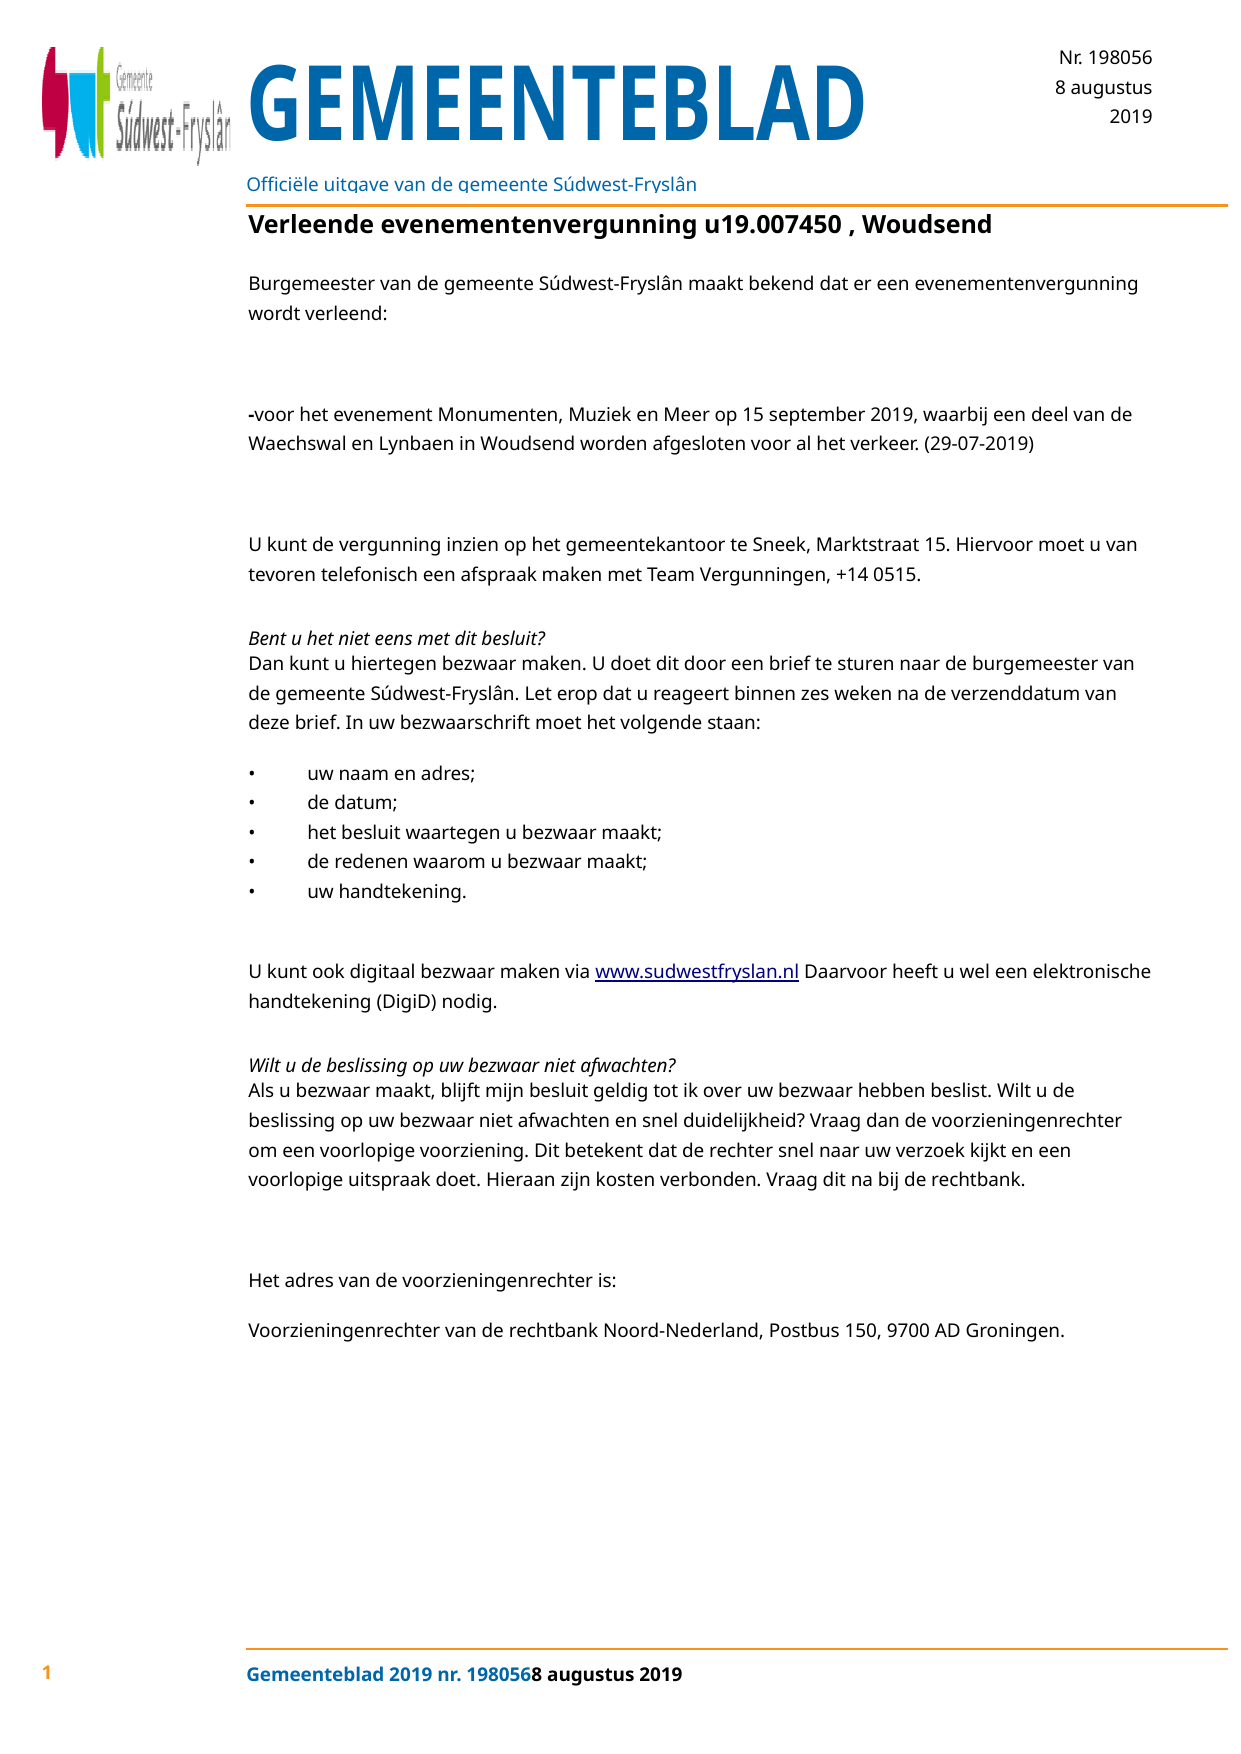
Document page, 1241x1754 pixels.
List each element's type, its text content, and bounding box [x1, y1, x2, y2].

list uw handtekening. [248, 878, 1152, 904]
text -voor het evenement Monumenten, Muziek en Meer op 15 september 2019, waarbij een deel van de Waechswal en Lynbaen in Woudsend worden afgesloten voor al het verkeer. (29-07-2019) [248, 401, 1152, 456]
list de datum; [248, 789, 1152, 815]
list het besluit waartegen u bezwaar maakt; [248, 819, 1152, 845]
text Het adres van de voorzieningenrechter is: [248, 1267, 1152, 1293]
text Verleende evenementenvergunning u19.007450 , Woudsend [248, 207, 1152, 241]
text Als u bezwaar maakt, blijft mijn besluit geldig tot ik over uw bezwaar hebben beslist. Wilt u de beslissing op uw bezwaar niet afwachten en snel duidelijkheid? Vraag dan de voorzieningenrechter om een voorlopige voorziening. Dit betekent dat de rechter snel naar uw verzoek kijkt en een voorlopige uitspraak doet. Hieraan zijn kosten verbonden. Vraag dit na bij de rechtbank. [248, 1078, 1152, 1192]
text Burgemeester van de gemeente Súdwest-Fryslân maakt bekend dat er een evenementenvergunning wordt verleend: [248, 270, 1152, 326]
list uw naam en adres; [248, 760, 1152, 786]
text Wilt u de beslissing op uw bezwaar niet afwachten? [248, 1052, 1152, 1078]
text U kunt de vergunning inzien op het gemeentekantoor te Sneek, Marktstraat 15. Hiervoor moet u van tevoren telefonisch een afspraak maken met Team Vergunningen, +14 0515. [248, 531, 1152, 586]
text Dan kunt u hiertegen bezwaar maken. U doet dit door een brief te sturen naar de burgemeester van de gemeente Súdwest-Fryslân. Let erop dat u reageert binnen zes weken na de verzenddatum van deze brief. In uw bezwaarschrift moet het volgende staan: [248, 650, 1152, 735]
text Bent u het niet eens met dit besluit? [248, 625, 1152, 650]
list de redenen waarom u bezwaar maakt; [248, 849, 1152, 874]
text Voorzieningenrechter van de rechtbank Noord-Nederland, Postbus 150, 9700 AD Groningen. [248, 1318, 1152, 1343]
picture [41, 47, 231, 172]
text U kunt ook digitaal bezwaar maken via www.sudwestfryslan.nl Daarvoor heeft u wel een elektronische handtekening (DigiD) nodig. [248, 958, 1152, 1014]
